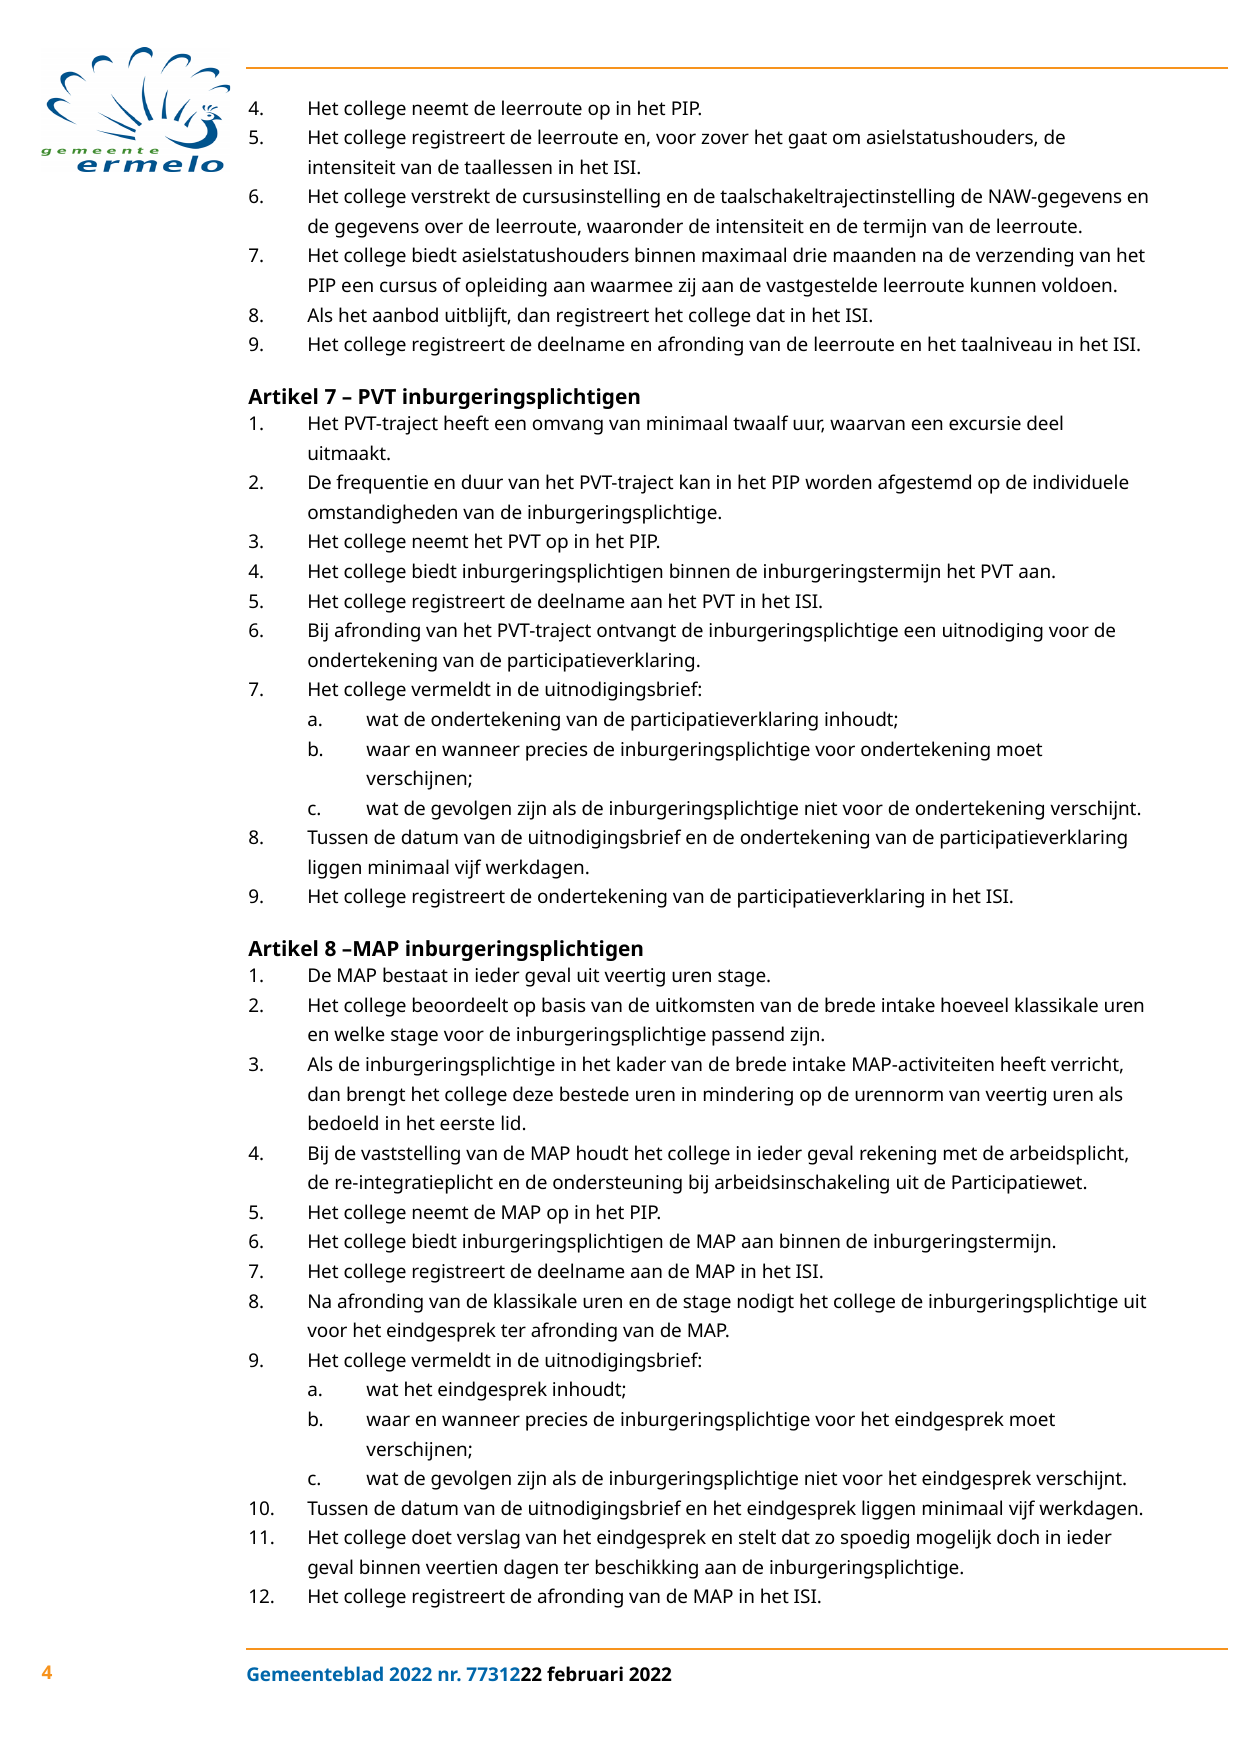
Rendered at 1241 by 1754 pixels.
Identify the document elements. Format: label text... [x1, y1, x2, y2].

picture [41, 47, 231, 172]
list Het college registreert de deelname aan het PVT in het ISI. [248, 588, 1152, 613]
list Het college beoordeelt op basis van de uitkomsten van de brede intake hoeveel klassikale uren en welke stage voor de inburgeringsplichtige passend zijn. [248, 992, 1152, 1047]
list Het college registreert de deelname en afronding van de leerroute en het taalniveau in het ISI. [248, 331, 1152, 357]
list Het college biedt inburgeringsplichtigen de MAP aan binnen de inburgeringstermijn. [248, 1229, 1152, 1254]
list Het college registreert de deelname aan de MAP in het ISI. [248, 1258, 1152, 1284]
list Tussen de datum van de uitnodigingsbrief en het eindgesprek liggen minimaal vijf werkdagen. [248, 1495, 1152, 1521]
list wat het eindgesprek inhoudt; [307, 1377, 1152, 1402]
list Het college doet verslag van het eindgesprek en stelt dat zo spoedig mogelijk doch in ieder geval binnen veertien dagen ter beschikking aan de inburgeringsplichtige. [248, 1524, 1152, 1580]
list De MAP bestaat in ieder geval uit veertig uren stage. [248, 962, 1152, 988]
list Het college registreert de leerroute en, voor zover het gaat om asielstatushouders, de intensiteit van de taallessen in het ISI. [248, 124, 1152, 180]
list Na afronding van de klassikale uren en de stage nodigt het college de inburgeringsplichtige uit voor het eindgesprek ter afronding van de MAP. [248, 1288, 1152, 1343]
list Als de inburgeringsplichtige in het kader van de brede intake MAP-activiteiten heeft verricht, dan brengt het college deze bestede uren in mindering op de urennorm van veertig uren als bedoeld in het eerste lid. [248, 1051, 1152, 1136]
list waar en wanneer precies de inburgeringsplichtige voor ondertekening moet verschijnen; [307, 736, 1152, 791]
list Het college verstrekt de cursusinstelling en de taalschakeltrajectinstelling de NAW-gegevens en de gegevens over de leerroute, waaronder de intensiteit en de termijn van de leerroute. [248, 183, 1152, 239]
text Artikel 7 – PVT inburgeringsplichtigen [248, 382, 1152, 410]
list Het college biedt inburgeringsplichtigen binnen de inburgeringstermijn het PVT aan. [248, 558, 1152, 584]
list Het college vermeldt in de uitnodigingsbrief: [248, 1347, 1152, 1373]
list waar en wanneer precies de inburgeringsplichtige voor het eindgesprek moet verschijnen; [307, 1406, 1152, 1462]
list Het college neemt de leerroute op in het PIP. [248, 95, 1152, 121]
list Het college neemt het PVT op in het PIP. [248, 529, 1152, 554]
list Het college neemt de MAP op in het PIP. [248, 1199, 1152, 1225]
list wat de ondertekening van de participatieverklaring inhoudt; [307, 706, 1152, 732]
text Artikel 8 –MAP inburgeringsplichtigen [248, 934, 1152, 962]
list Bij afronding van het PVT-traject ontvangt de inburgeringsplichtige een uitnodiging voor de ondertekening van de participatieverklaring. [248, 617, 1152, 673]
list Tussen de datum van de uitnodigingsbrief en de ondertekening van de participatieverklaring liggen minimaal vijf werkdagen. [248, 824, 1152, 880]
list Het college registreert de afronding van de MAP in het ISI. [248, 1584, 1152, 1609]
list wat de gevolgen zijn als de inburgeringsplichtige niet voor de ondertekening verschijnt. [307, 795, 1152, 821]
list Het college biedt asielstatushouders binnen maximaal drie maanden na de verzending van het PIP een cursus of opleiding aan waarmee zij aan de vastgestelde leerroute kunnen voldoen. [248, 243, 1152, 298]
list Het college vermeldt in de uitnodigingsbrief: [248, 677, 1152, 702]
list Als het aanbod uitblijft, dan registreert het college dat in het ISI. [248, 302, 1152, 328]
list Het PVT-traject heeft een omvang van minimaal twaalf uur, waarvan een excursie deel uitmaakt. [248, 410, 1152, 466]
list Het college registreert de ondertekening van de participatieverklaring in het ISI. [248, 884, 1152, 909]
list wat de gevolgen zijn als de inburgeringsplichtige niet voor het eindgesprek verschijnt. [307, 1465, 1152, 1491]
list De frequentie en duur van het PVT-traject kan in het PIP worden afgestemd op de individuele omstandigheden van de inburgeringsplichtige. [248, 469, 1152, 525]
list Bij de vaststelling van de MAP houdt het college in ieder geval rekening met de arbeidsplicht, de re-integratieplicht en de ondersteuning bij arbeidsinschakeling uit de Participatiewet. [248, 1140, 1152, 1195]
